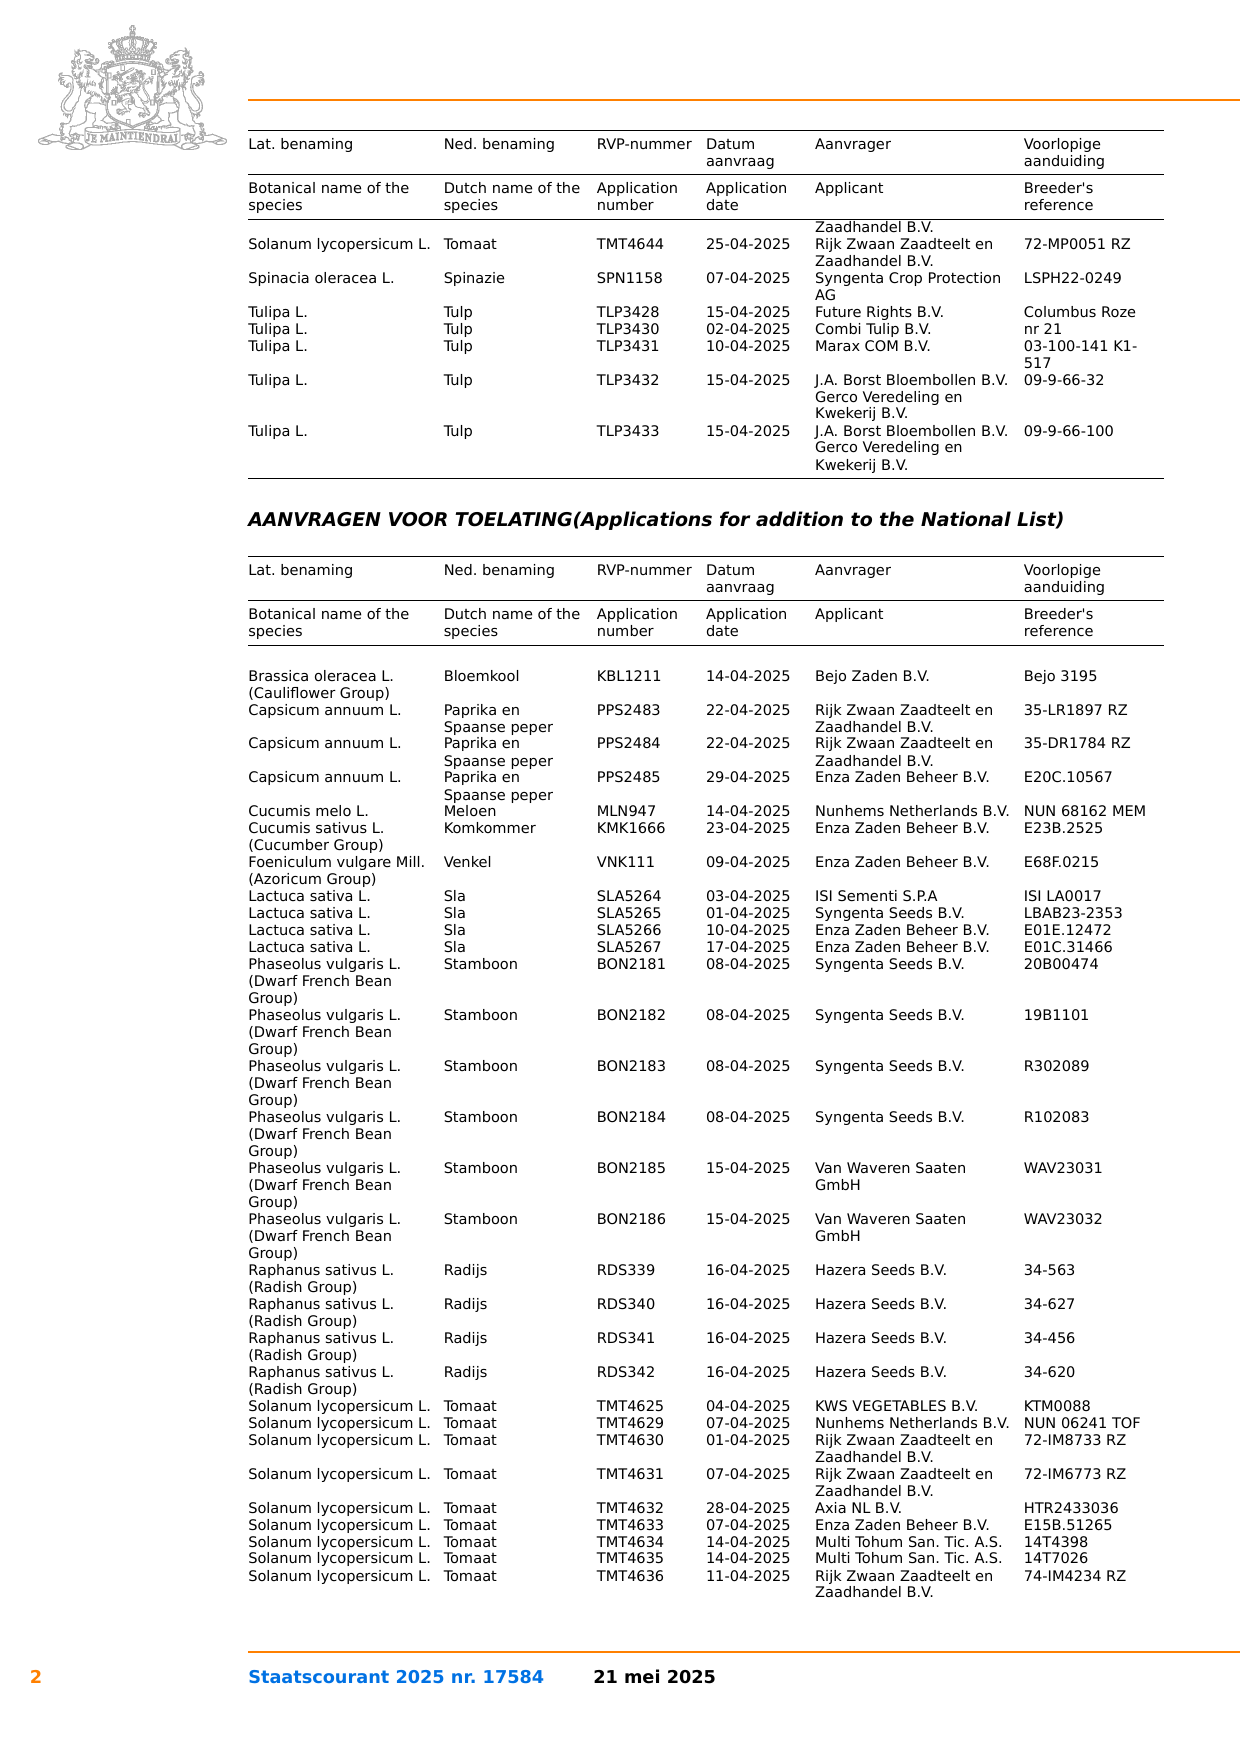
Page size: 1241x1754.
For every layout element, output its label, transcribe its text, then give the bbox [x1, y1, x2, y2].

table_cell 14-04-2025 [700, 1550, 809, 1567]
table_cell 25-04-2025 [700, 236, 809, 269]
table_cell Tulp [438, 338, 591, 371]
table_cell Rijk Zwaan Zaadteelt en Zaadhandel B.V. [809, 1568, 1018, 1601]
table_header RVP-nummer [591, 131, 700, 174]
table_cell Nunhems Netherlands B.V. [809, 1415, 1018, 1432]
table_cell Solanum lycopersicum L. [248, 1415, 438, 1432]
table_cell [809, 646, 1018, 667]
table_cell [438, 439, 591, 478]
table_header RVP-nummer [591, 557, 700, 600]
table_cell 34-620 [1018, 1364, 1163, 1398]
table_cell VNK111 [591, 854, 700, 888]
table_cell Foeniculum vulgare Mill. (Azoricum Group) [248, 854, 438, 888]
table_cell Application number [591, 601, 700, 645]
table_cell Enza Zaden Beheer B.V. [809, 922, 1018, 939]
table_cell KMK1666 [591, 820, 700, 854]
table_cell TLP3431 [591, 338, 700, 371]
table_cell 34-563 [1018, 1262, 1163, 1296]
table_cell Tulp [438, 423, 591, 439]
table_cell Tulipa L. [248, 321, 438, 337]
table_cell TLP3428 [591, 304, 700, 321]
table_cell Future Rights B.V. [809, 304, 1018, 321]
table_cell Meloen [438, 803, 591, 820]
table_cell Enza Zaden Beheer B.V. [809, 820, 1018, 854]
table_cell [1018, 646, 1163, 667]
table_cell Lactuca sativa L. [248, 905, 438, 922]
table_cell ISI Sementi S.P.A [809, 888, 1018, 905]
table_cell 15-04-2025 [700, 1211, 809, 1262]
table_header Voorlopige aanduiding [1018, 131, 1163, 174]
table_cell Solanum lycopersicum L. [248, 1516, 438, 1533]
table_cell Solanum lycopersicum L. [248, 1500, 438, 1516]
table_cell BON2184 [591, 1109, 700, 1160]
table_cell 16-04-2025 [700, 1364, 809, 1398]
table_cell Phaseolus vulgaris L. (Dwarf French Bean Group) [248, 1007, 438, 1058]
table_cell Hazera Seeds B.V. [809, 1262, 1018, 1296]
table_cell Syngenta Crop Protection AG [809, 270, 1018, 303]
table_cell BON2181 [591, 956, 700, 1007]
table_cell 15-04-2025 [700, 371, 809, 388]
table_cell TMT4633 [591, 1516, 700, 1533]
table_cell MLN947 [591, 803, 700, 820]
table_cell Van Waveren Saaten GmbH [809, 1160, 1018, 1211]
table_cell Phaseolus vulgaris L. (Dwarf French Bean Group) [248, 1160, 438, 1211]
table_cell Spinacia oleracea L. [248, 270, 438, 303]
table_cell Hazera Seeds B.V. [809, 1330, 1018, 1364]
table_cell Venkel [438, 854, 591, 888]
table_header Ned. benaming [438, 131, 591, 174]
table_cell 09-04-2025 [700, 854, 809, 888]
table_cell LBAB23-2353 [1018, 905, 1163, 922]
table_cell Rijk Zwaan Zaadteelt en Zaadhandel B.V. [809, 1432, 1018, 1466]
table_cell Tomaat [438, 1415, 591, 1432]
table_cell 16-04-2025 [700, 1296, 809, 1330]
table_cell TMT4630 [591, 1432, 700, 1466]
table_cell Rijk Zwaan Zaadteelt en Zaadhandel B.V. [809, 236, 1018, 269]
table_cell Stamboon [438, 1058, 591, 1109]
table_cell 14T7026 [1018, 1550, 1163, 1567]
table_cell Multi Tohum San. Tic. A.S. [809, 1550, 1018, 1567]
table_cell E01C.31466 [1018, 939, 1163, 956]
table_cell TMT4635 [591, 1550, 700, 1567]
table_cell Dutch name of the species [438, 175, 591, 219]
table_header Voorlopige aanduiding [1018, 557, 1163, 600]
table_cell Applicant [809, 601, 1018, 645]
table_cell 17-04-2025 [700, 939, 809, 956]
table_cell Gerco Veredeling en Kwekerij B.V. [809, 389, 1018, 422]
table_cell TMT4631 [591, 1466, 700, 1499]
table_cell BON2186 [591, 1211, 700, 1262]
table_cell Application date [700, 175, 809, 219]
table_cell 08-04-2025 [700, 1109, 809, 1160]
table_cell Tulipa L. [248, 371, 438, 388]
table_cell [1018, 439, 1163, 478]
table_cell TMT4629 [591, 1415, 700, 1432]
table_cell Enza Zaden Beheer B.V. [809, 1516, 1018, 1533]
table_cell 14-04-2025 [700, 1534, 809, 1550]
table_cell Breeder's reference [1018, 601, 1163, 645]
table_cell 09-9-66-100 [1018, 423, 1163, 439]
table_cell 23-04-2025 [700, 820, 809, 854]
table_cell Syngenta Seeds B.V. [809, 1007, 1018, 1058]
table_cell Solanum lycopersicum L. [248, 1432, 438, 1466]
table_cell Tomaat [438, 236, 591, 269]
table_cell 15-04-2025 [700, 304, 809, 321]
table_cell Axia NL B.V. [809, 1500, 1018, 1516]
table_cell 02-04-2025 [700, 321, 809, 337]
table_cell Capsicum annuum L. [248, 701, 438, 735]
table_cell Syngenta Seeds B.V. [809, 905, 1018, 922]
table_cell TLP3430 [591, 321, 700, 337]
table_cell PPS2483 [591, 701, 700, 735]
table_cell Tomaat [438, 1516, 591, 1533]
table_cell TMT4634 [591, 1534, 700, 1550]
table_cell 03-100-141 K1-517 [1018, 338, 1163, 371]
table_cell Stamboon [438, 1160, 591, 1211]
table_cell 19B1101 [1018, 1007, 1163, 1058]
subtitle AANVRAGEN VOOR TOELATING(Applications for addition to the National List) [248, 509, 1163, 531]
table_cell Tomaat [438, 1500, 591, 1516]
table_cell PPS2485 [591, 769, 700, 803]
table_cell 01-04-2025 [700, 905, 809, 922]
table_cell Radijs [438, 1296, 591, 1330]
table_cell Raphanus sativus L. (Radish Group) [248, 1364, 438, 1398]
table_cell 07-04-2025 [700, 270, 809, 303]
table_cell TLP3432 [591, 371, 700, 388]
table_cell Tulp [438, 304, 591, 321]
table_header Lat. benaming [248, 557, 438, 600]
table_cell Dutch name of the species [438, 601, 591, 645]
table_cell 03-04-2025 [700, 888, 809, 905]
table_cell Paprika en Spaanse peper [438, 701, 591, 735]
table_cell Solanum lycopersicum L. [248, 1466, 438, 1499]
table_cell Application number [591, 175, 700, 219]
table_cell BON2185 [591, 1160, 700, 1211]
table_cell Solanum lycopersicum L. [248, 1534, 438, 1550]
table_cell NUN 68162 MEM [1018, 803, 1163, 820]
table_cell Raphanus sativus L. (Radish Group) [248, 1296, 438, 1330]
table_cell Nunhems Netherlands B.V. [809, 803, 1018, 820]
table_cell [591, 646, 700, 667]
table_cell 08-04-2025 [700, 1007, 809, 1058]
table_cell 34-456 [1018, 1330, 1163, 1364]
table_cell LSPH22-0249 [1018, 270, 1163, 303]
table_cell Tulp [438, 371, 591, 388]
table_cell Komkommer [438, 820, 591, 854]
table_cell [700, 646, 809, 667]
table_cell TLP3433 [591, 423, 700, 439]
table_cell Botanical name of the species [248, 175, 438, 219]
table_cell KTM0088 [1018, 1398, 1163, 1414]
table_cell E01E.12472 [1018, 922, 1163, 939]
table_cell Phaseolus vulgaris L. (Dwarf French Bean Group) [248, 956, 438, 1007]
table_cell Stamboon [438, 956, 591, 1007]
table_cell Radijs [438, 1262, 591, 1296]
table_cell Tulp [438, 321, 591, 337]
table_cell Radijs [438, 1364, 591, 1398]
table_cell Sla [438, 905, 591, 922]
table_cell [438, 220, 591, 236]
table_cell [248, 439, 438, 478]
table_cell Sla [438, 939, 591, 956]
table_cell RDS340 [591, 1296, 700, 1330]
table_header Lat. benaming [248, 131, 438, 174]
table_cell [438, 646, 591, 667]
table_cell Multi Tohum San. Tic. A.S. [809, 1534, 1018, 1550]
table_cell Raphanus sativus L. (Radish Group) [248, 1262, 438, 1296]
table_cell [248, 389, 438, 422]
table_cell Stamboon [438, 1109, 591, 1160]
picture [38, 25, 227, 150]
table_cell Marax COM B.V. [809, 338, 1018, 371]
table_cell Bloemkool [438, 668, 591, 701]
table_cell WAV23032 [1018, 1211, 1163, 1262]
table_cell E15B.51265 [1018, 1516, 1163, 1533]
table_cell SLA5266 [591, 922, 700, 939]
table_cell 14-04-2025 [700, 803, 809, 820]
table_cell Radijs [438, 1330, 591, 1364]
table_cell NUN 06241 TOF [1018, 1415, 1163, 1432]
table_cell Rijk Zwaan Zaadteelt en Zaadhandel B.V. [809, 735, 1018, 769]
table_cell Spinazie [438, 270, 591, 303]
table_cell R302089 [1018, 1058, 1163, 1109]
table_cell 34-627 [1018, 1296, 1163, 1330]
table_cell 22-04-2025 [700, 735, 809, 769]
table_cell Rijk Zwaan Zaadteelt en Zaadhandel B.V. [809, 701, 1018, 735]
table_cell RDS341 [591, 1330, 700, 1364]
table_cell 07-04-2025 [700, 1466, 809, 1499]
table_cell SLA5267 [591, 939, 700, 956]
table_cell Solanum lycopersicum L. [248, 1398, 438, 1414]
table_cell Tulipa L. [248, 304, 438, 321]
table_cell 16-04-2025 [700, 1262, 809, 1296]
table_cell 11-04-2025 [700, 1568, 809, 1601]
table_cell Solanum lycopersicum L. [248, 1550, 438, 1567]
table_cell Tomaat [438, 1398, 591, 1414]
table_header Aanvrager [809, 131, 1018, 174]
table_cell ISI LA0017 [1018, 888, 1163, 905]
table_cell Lactuca sativa L. [248, 939, 438, 956]
table_cell 08-04-2025 [700, 1058, 809, 1109]
table_cell E68F.0215 [1018, 854, 1163, 888]
table_cell TMT4632 [591, 1500, 700, 1516]
table_cell TMT4636 [591, 1568, 700, 1601]
table_cell E20C.10567 [1018, 769, 1163, 803]
table_cell R102083 [1018, 1109, 1163, 1160]
table_cell SLA5265 [591, 905, 700, 922]
table_cell SLA5264 [591, 888, 700, 905]
table_cell Botanical name of the species [248, 601, 438, 645]
table_cell [700, 439, 809, 478]
table_cell TMT4625 [591, 1398, 700, 1414]
table_cell Cucumis sativus L. (Cucumber Group) [248, 820, 438, 854]
table_cell Tomaat [438, 1466, 591, 1499]
table_cell [248, 646, 438, 667]
table_cell Gerco Veredeling en Kwekerij B.V. [809, 439, 1018, 478]
table_cell 72-IM6773 RZ [1018, 1466, 1163, 1499]
table_cell BON2183 [591, 1058, 700, 1109]
table_cell 07-04-2025 [700, 1415, 809, 1432]
table_cell Columbus Roze [1018, 304, 1163, 321]
table_cell 10-04-2025 [700, 338, 809, 371]
table_cell Rijk Zwaan Zaadteelt en Zaadhandel B.V. [809, 1466, 1018, 1499]
table_cell [591, 220, 700, 236]
table_cell Hazera Seeds B.V. [809, 1364, 1018, 1398]
table_cell Phaseolus vulgaris L. (Dwarf French Bean Group) [248, 1109, 438, 1160]
table_cell Solanum lycopersicum L. [248, 1568, 438, 1601]
table_cell E23B.2525 [1018, 820, 1163, 854]
table_cell [1018, 220, 1163, 236]
table_cell Capsicum annuum L. [248, 735, 438, 769]
table_cell Brassica oleracea L. (Cauliflower Group) [248, 668, 438, 701]
table_cell [700, 220, 809, 236]
table_cell Zaadhandel B.V. [809, 220, 1018, 236]
table_cell KWS VEGETABLES B.V. [809, 1398, 1018, 1414]
table_cell 15-04-2025 [700, 1160, 809, 1211]
table_cell Tomaat [438, 1550, 591, 1567]
table_cell [1018, 389, 1163, 422]
table_cell RDS339 [591, 1262, 700, 1296]
table_cell Capsicum annuum L. [248, 769, 438, 803]
table_header Datum aanvraag [700, 131, 809, 174]
table_cell Syngenta Seeds B.V. [809, 956, 1018, 1007]
table_cell Lactuca sativa L. [248, 922, 438, 939]
table_cell 14T4398 [1018, 1534, 1163, 1550]
table_cell Syngenta Seeds B.V. [809, 1058, 1018, 1109]
table_cell 04-04-2025 [700, 1398, 809, 1414]
table_cell [591, 389, 700, 422]
table_cell Breeder's reference [1018, 175, 1163, 219]
table_cell Syngenta Seeds B.V. [809, 1109, 1018, 1160]
table_cell 35-LR1897 RZ [1018, 701, 1163, 735]
table_cell 14-04-2025 [700, 668, 809, 701]
table_cell KBL1211 [591, 668, 700, 701]
table_cell 10-04-2025 [700, 922, 809, 939]
table_cell Raphanus sativus L. (Radish Group) [248, 1330, 438, 1364]
table_cell 15-04-2025 [700, 423, 809, 439]
table_cell 01-04-2025 [700, 1432, 809, 1466]
table_header Datum aanvraag [700, 557, 809, 600]
table_cell SPN1158 [591, 270, 700, 303]
table_cell Tomaat [438, 1568, 591, 1601]
table_cell Cucumis melo L. [248, 803, 438, 820]
table_cell Van Waveren Saaten GmbH [809, 1211, 1018, 1262]
table_cell [591, 439, 700, 478]
table_cell RDS342 [591, 1364, 700, 1398]
table_cell 22-04-2025 [700, 701, 809, 735]
table_cell Lactuca sativa L. [248, 888, 438, 905]
table_cell Sla [438, 888, 591, 905]
table_cell 72-IM8733 RZ [1018, 1432, 1163, 1466]
table_cell BON2182 [591, 1007, 700, 1058]
table_cell J.A. Borst Bloembollen B.V. [809, 423, 1018, 439]
table_cell [248, 220, 438, 236]
table_cell 16-04-2025 [700, 1330, 809, 1364]
table_cell Hazera Seeds B.V. [809, 1296, 1018, 1330]
table_cell J.A. Borst Bloembollen B.V. [809, 371, 1018, 388]
table_cell Paprika en Spaanse peper [438, 735, 591, 769]
table_cell nr 21 [1018, 321, 1163, 337]
table_cell 28-04-2025 [700, 1500, 809, 1516]
table_cell Tomaat [438, 1534, 591, 1550]
table_cell [700, 389, 809, 422]
table_cell 09-9-66-32 [1018, 371, 1163, 388]
table_cell [438, 389, 591, 422]
table_cell PPS2484 [591, 735, 700, 769]
table_cell Enza Zaden Beheer B.V. [809, 769, 1018, 803]
table_cell Phaseolus vulgaris L. (Dwarf French Bean Group) [248, 1211, 438, 1262]
table_cell TMT4644 [591, 236, 700, 269]
table_cell WAV23031 [1018, 1160, 1163, 1211]
table_cell Tulipa L. [248, 338, 438, 371]
table_cell Enza Zaden Beheer B.V. [809, 939, 1018, 956]
table_cell Tomaat [438, 1432, 591, 1466]
table_cell Solanum lycopersicum L. [248, 236, 438, 269]
table_cell 08-04-2025 [700, 956, 809, 1007]
table_cell Combi Tulip B.V. [809, 321, 1018, 337]
table_cell Tulipa L. [248, 423, 438, 439]
table_header Ned. benaming [438, 557, 591, 600]
table_cell 35-DR1784 RZ [1018, 735, 1163, 769]
table_cell 07-04-2025 [700, 1516, 809, 1533]
table_cell 29-04-2025 [700, 769, 809, 803]
table_cell Bejo Zaden B.V. [809, 668, 1018, 701]
table_cell Applicant [809, 175, 1018, 219]
table_cell 74-IM4234 RZ [1018, 1568, 1163, 1601]
table_cell Bejo 3195 [1018, 668, 1163, 701]
table_cell Paprika en Spaanse peper [438, 769, 591, 803]
table_cell HTR2433036 [1018, 1500, 1163, 1516]
table_cell Sla [438, 922, 591, 939]
table_cell 72-MP0051 RZ [1018, 236, 1163, 269]
table_cell 20B00474 [1018, 956, 1163, 1007]
table_cell Stamboon [438, 1211, 591, 1262]
table_cell Enza Zaden Beheer B.V. [809, 854, 1018, 888]
table_cell Phaseolus vulgaris L. (Dwarf French Bean Group) [248, 1058, 438, 1109]
table_cell Stamboon [438, 1007, 591, 1058]
table_cell Application date [700, 601, 809, 645]
table_header Aanvrager [809, 557, 1018, 600]
